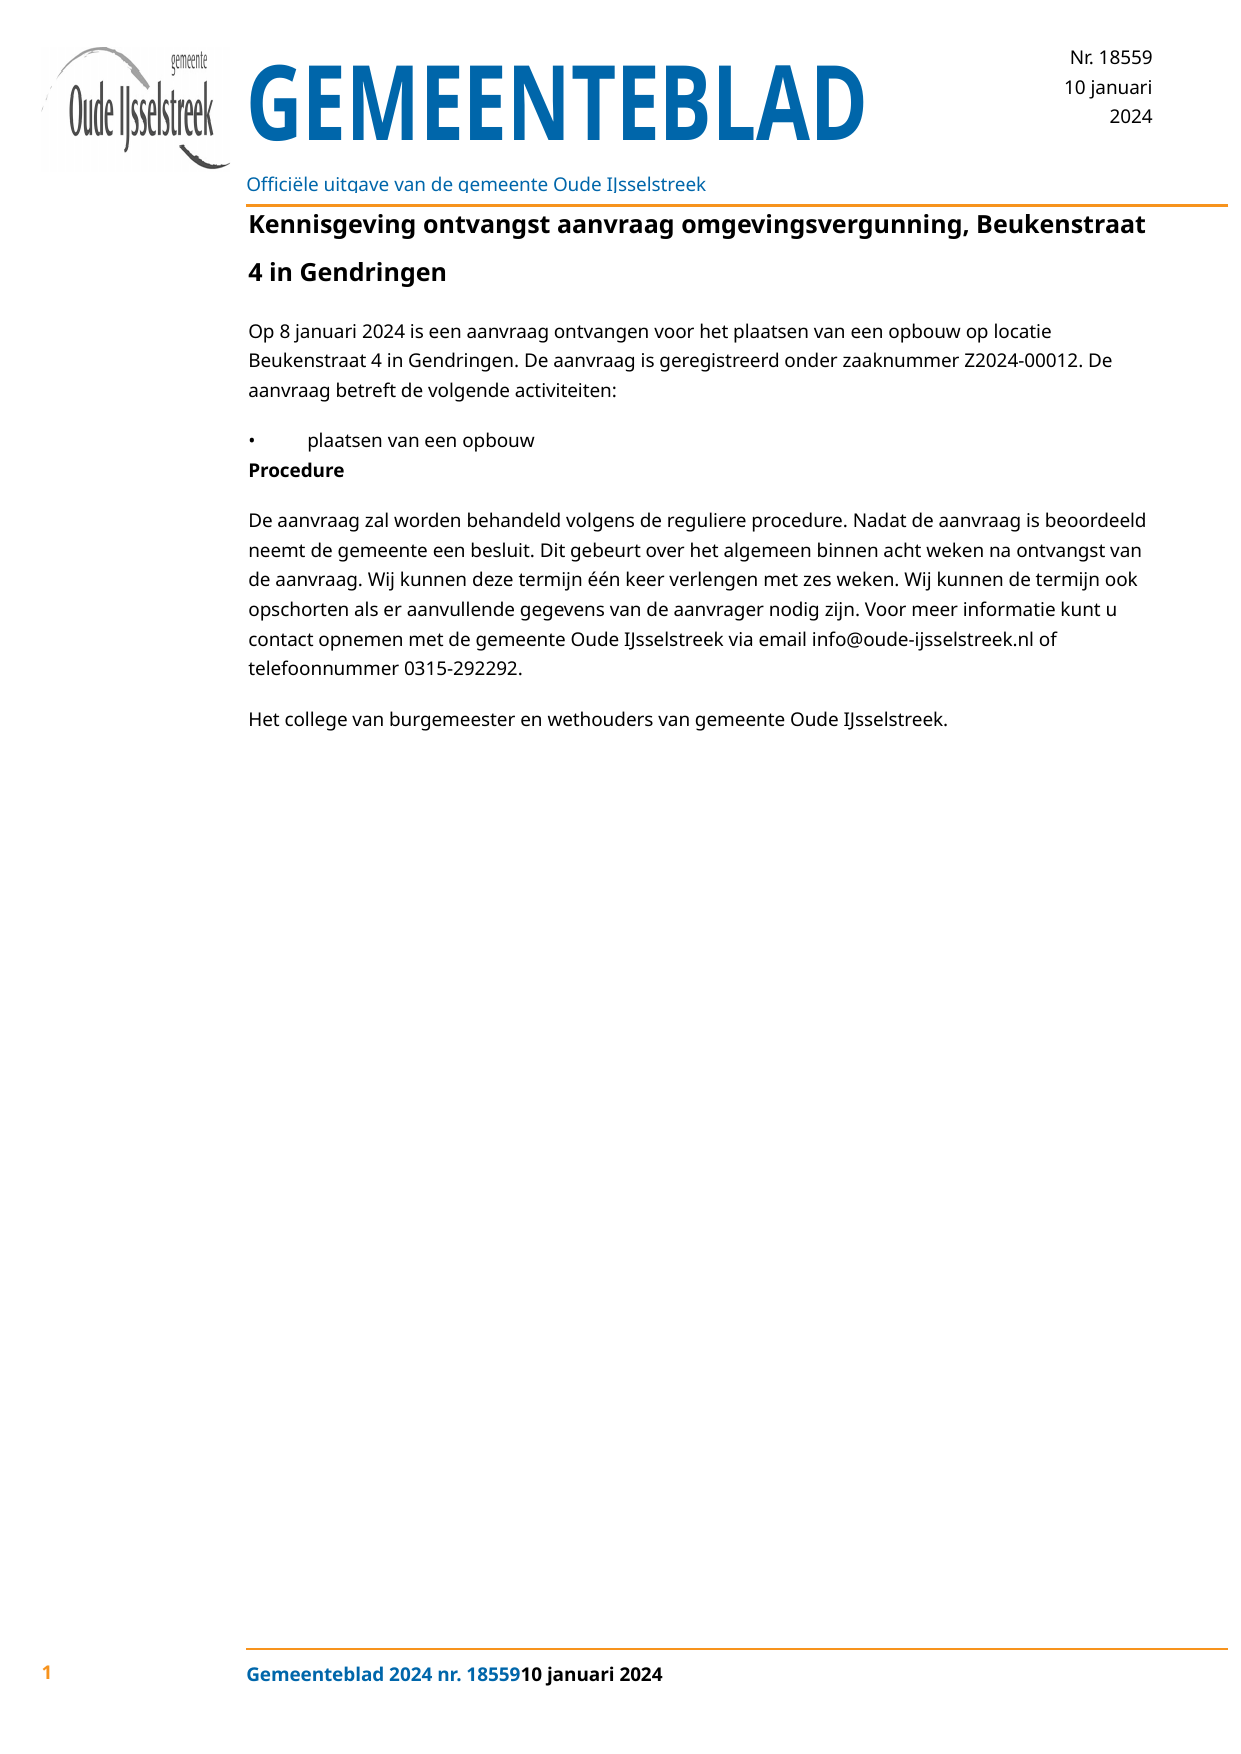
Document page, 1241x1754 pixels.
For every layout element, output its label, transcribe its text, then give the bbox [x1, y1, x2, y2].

list plaatsen van een opbouw [248, 427, 1152, 453]
picture [41, 47, 231, 172]
text Kennisgeving ontvangst aanvraag omgevingsvergunning, Beukenstraat 4 in Gendringen [248, 207, 1152, 288]
text Procedure [248, 457, 1152, 483]
text Het college van burgemeester en wethouders van gemeente Oude IJsselstreek. [248, 706, 1152, 732]
text Op 8 januari 2024 is een aanvraag ontvangen voor het plaatsen van een opbouw op locatie Beukenstraat 4 in Gendringen. De aanvraag is geregistreerd onder zaaknummer Z2024-00012. De aanvraag betreft de volgende activiteiten: [248, 318, 1152, 403]
text De aanvraag zal worden behandeld volgens de reguliere procedure. Nadat de aanvraag is beoordeeld neemt de gemeente een besluit. Dit gebeurt over het algemeen binnen acht weken na ontvangst van de aanvraag. Wij kunnen deze termijn één keer verlengen met zes weken. Wij kunnen de termijn ook opschorten als er aanvullende gegevens van de aanvrager nodig zijn. Voor meer informatie kunt u contact opnemen met de gemeente Oude IJsselstreek via email info@oude-ijsselstreek.nl of telefoonnummer 0315-292292. [248, 507, 1152, 681]
